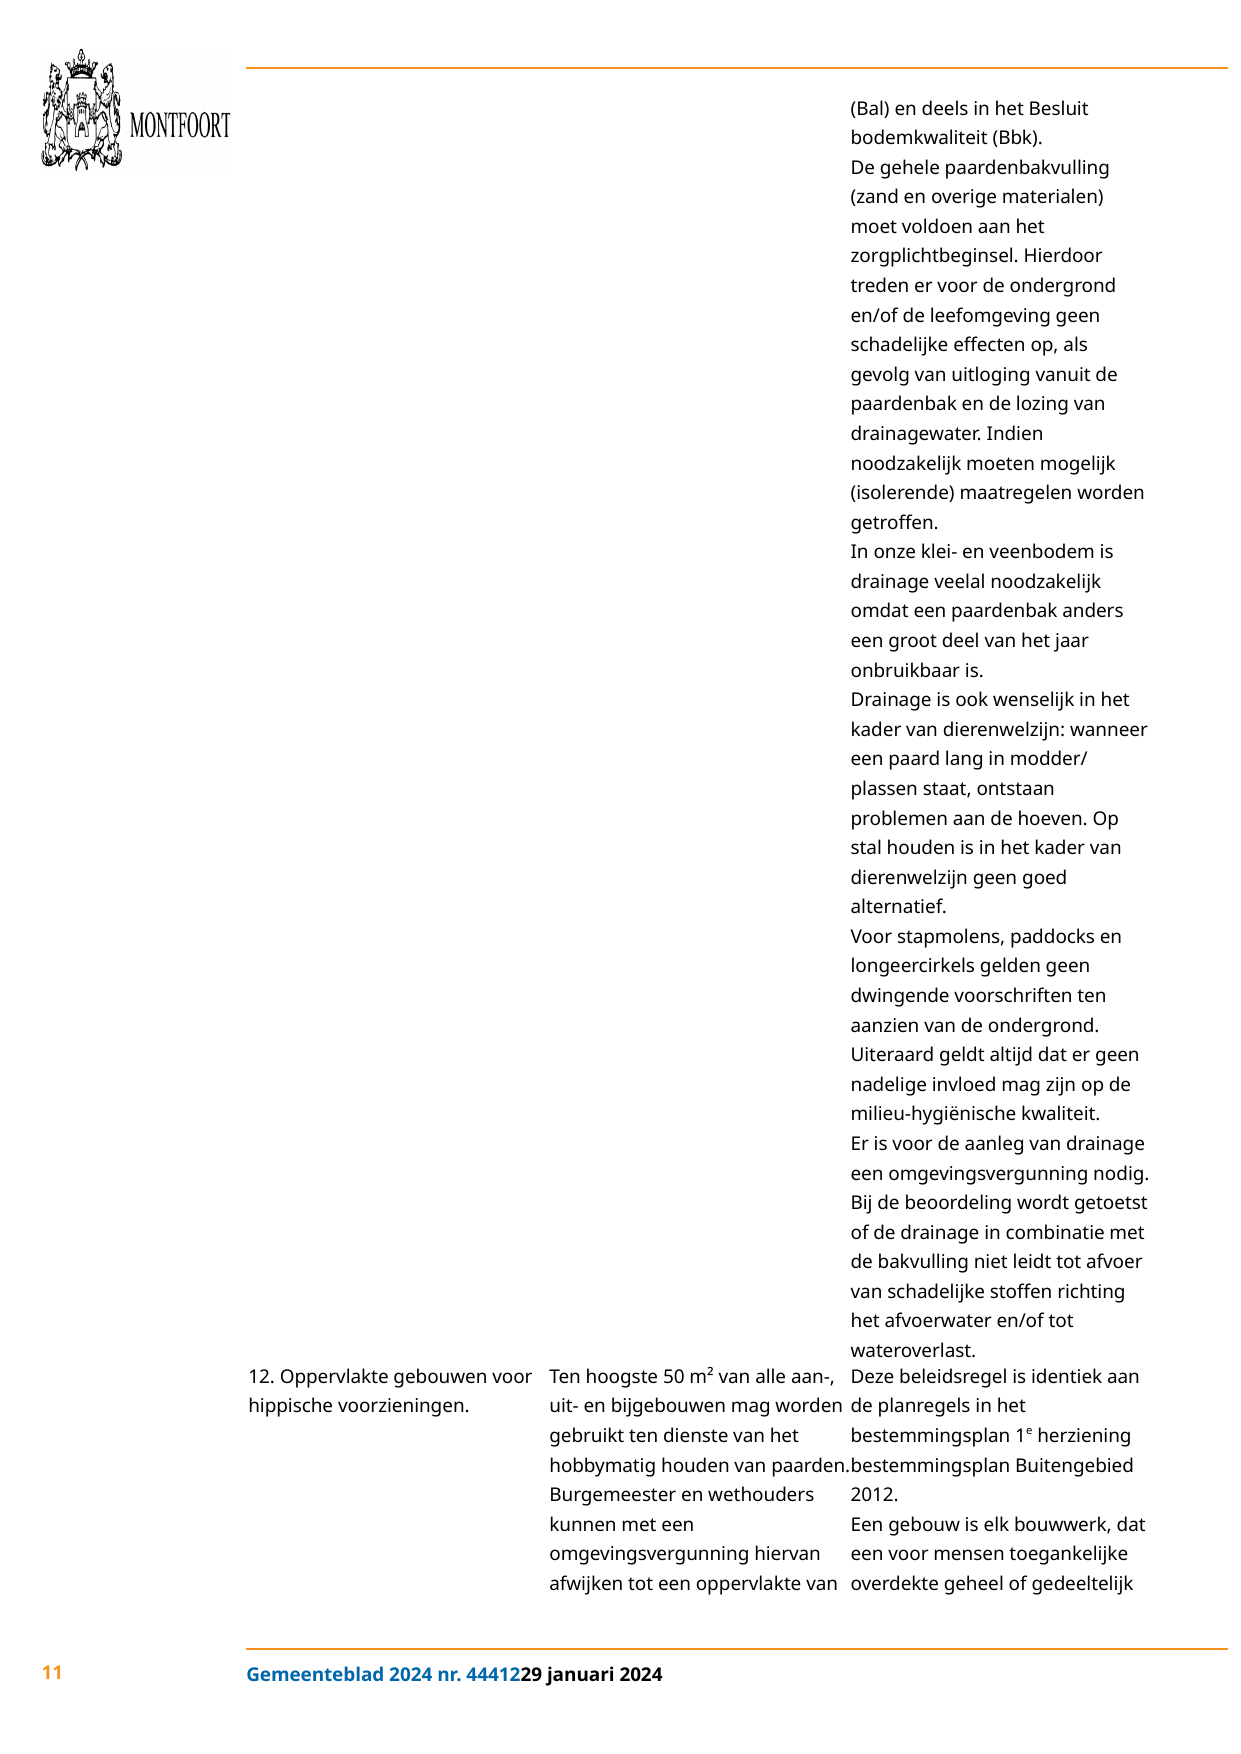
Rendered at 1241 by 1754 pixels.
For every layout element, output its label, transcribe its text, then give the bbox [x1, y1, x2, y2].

table_cell [248, 95, 549, 1363]
table_cell Ten hoogste 50 m² van alle aan-, uit- en bijgebouwen mag worden gebruikt ten dienste van het hobbymatig houden van paarden. Burgemeester en wethouders kunnen met een omgevingsvergunning hiervan afwijken tot een oppervlakte van [549, 1363, 850, 1596]
table_cell (Bal) en deels in het Besluit bodemkwaliteit (Bbk). De gehele paardenbakvulling (zand en overige materialen) moet voldoen aan het zorgplichtbeginsel. Hierdoor treden er voor de ondergrond en/of de leefomgeving geen schadelijke effecten op, als gevolg van uitloging vanuit de paardenbak en de lozing van drainagewater. Indien noodzakelijk moeten mogelijk (isolerende) maatregelen worden getroffen. In onze klei- en veenbodem is drainage veelal noodzakelijk omdat een paardenbak anders een groot deel van het jaar onbruikbaar is. Drainage is ook wenselijk in het kader van dierenwelzijn: wanneer een paard lang in modder/ plassen staat, ontstaan problemen aan de hoeven. Op stal houden is in het kader van dierenwelzijn geen goed alternatief. Voor stapmolens, paddocks en longeercirkels gelden geen dwingende voorschriften ten aanzien van de ondergrond. Uiteraard geldt altijd dat er geen nadelige invloed mag zijn op de milieu-hygiënische kwaliteit. Er is voor de aanleg van drainage een omgevingsvergunning nodig. Bij de beoordeling wordt getoetst of de drainage in combinatie met de bakvulling niet leidt tot afvoer van schadelijke stoffen richting het afvoerwater en/of tot wateroverlast. [850, 95, 1152, 1363]
table_cell [549, 95, 850, 1363]
table_cell Deze beleidsregel is identiek aan de planregels in het bestemmingsplan 1e herziening bestemmingsplan Buitengebied 2012. Een gebouw is elk bouwwerk, dat een voor mensen toegankelijke overdekte geheel of gedeeltelijk [850, 1363, 1152, 1596]
table_cell 12. Oppervlakte gebouwen voor hippische voorzieningen. [248, 1363, 549, 1596]
picture [41, 47, 231, 172]
